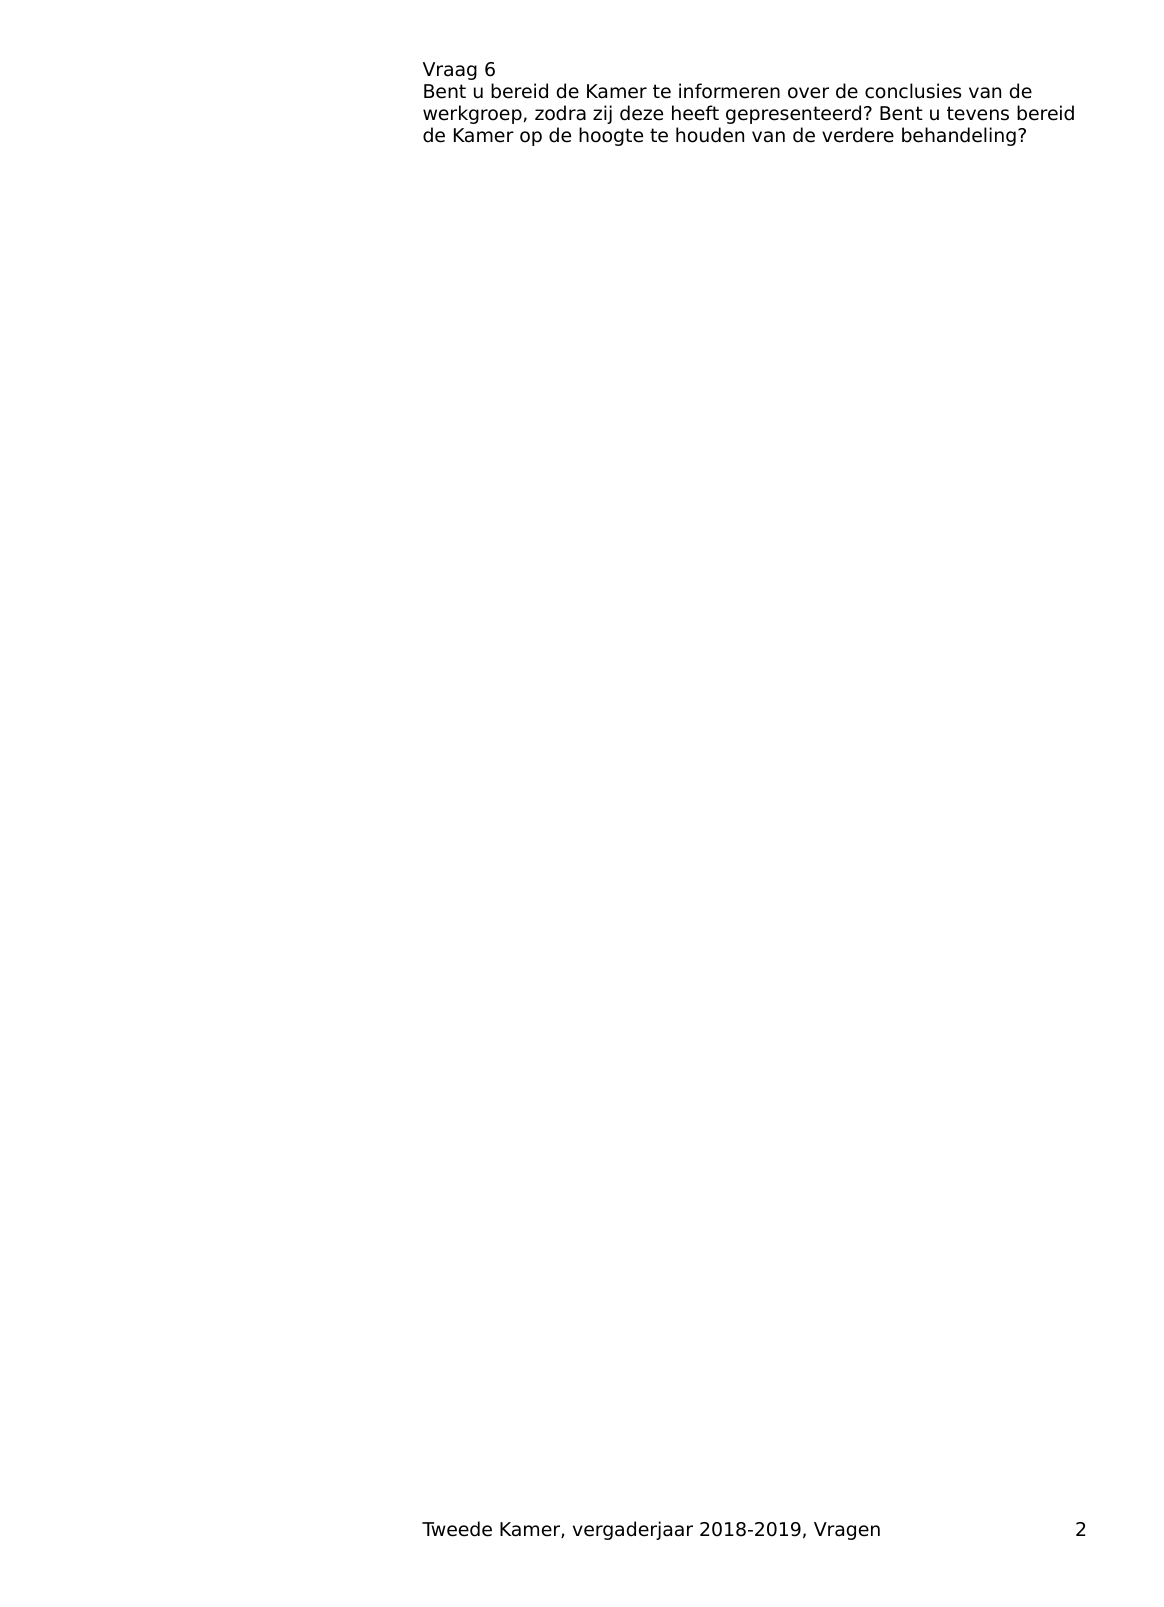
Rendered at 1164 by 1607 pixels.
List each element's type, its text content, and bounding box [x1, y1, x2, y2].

text Vraag 6 [422, 59, 1087, 81]
text Bent u bereid de Kamer te informeren over de conclusies van de werkgroep, zodra zij deze heeft gepresenteerd? Bent u tevens bereid de Kamer op de hoogte te houden van de verdere behandeling? [422, 81, 1087, 147]
